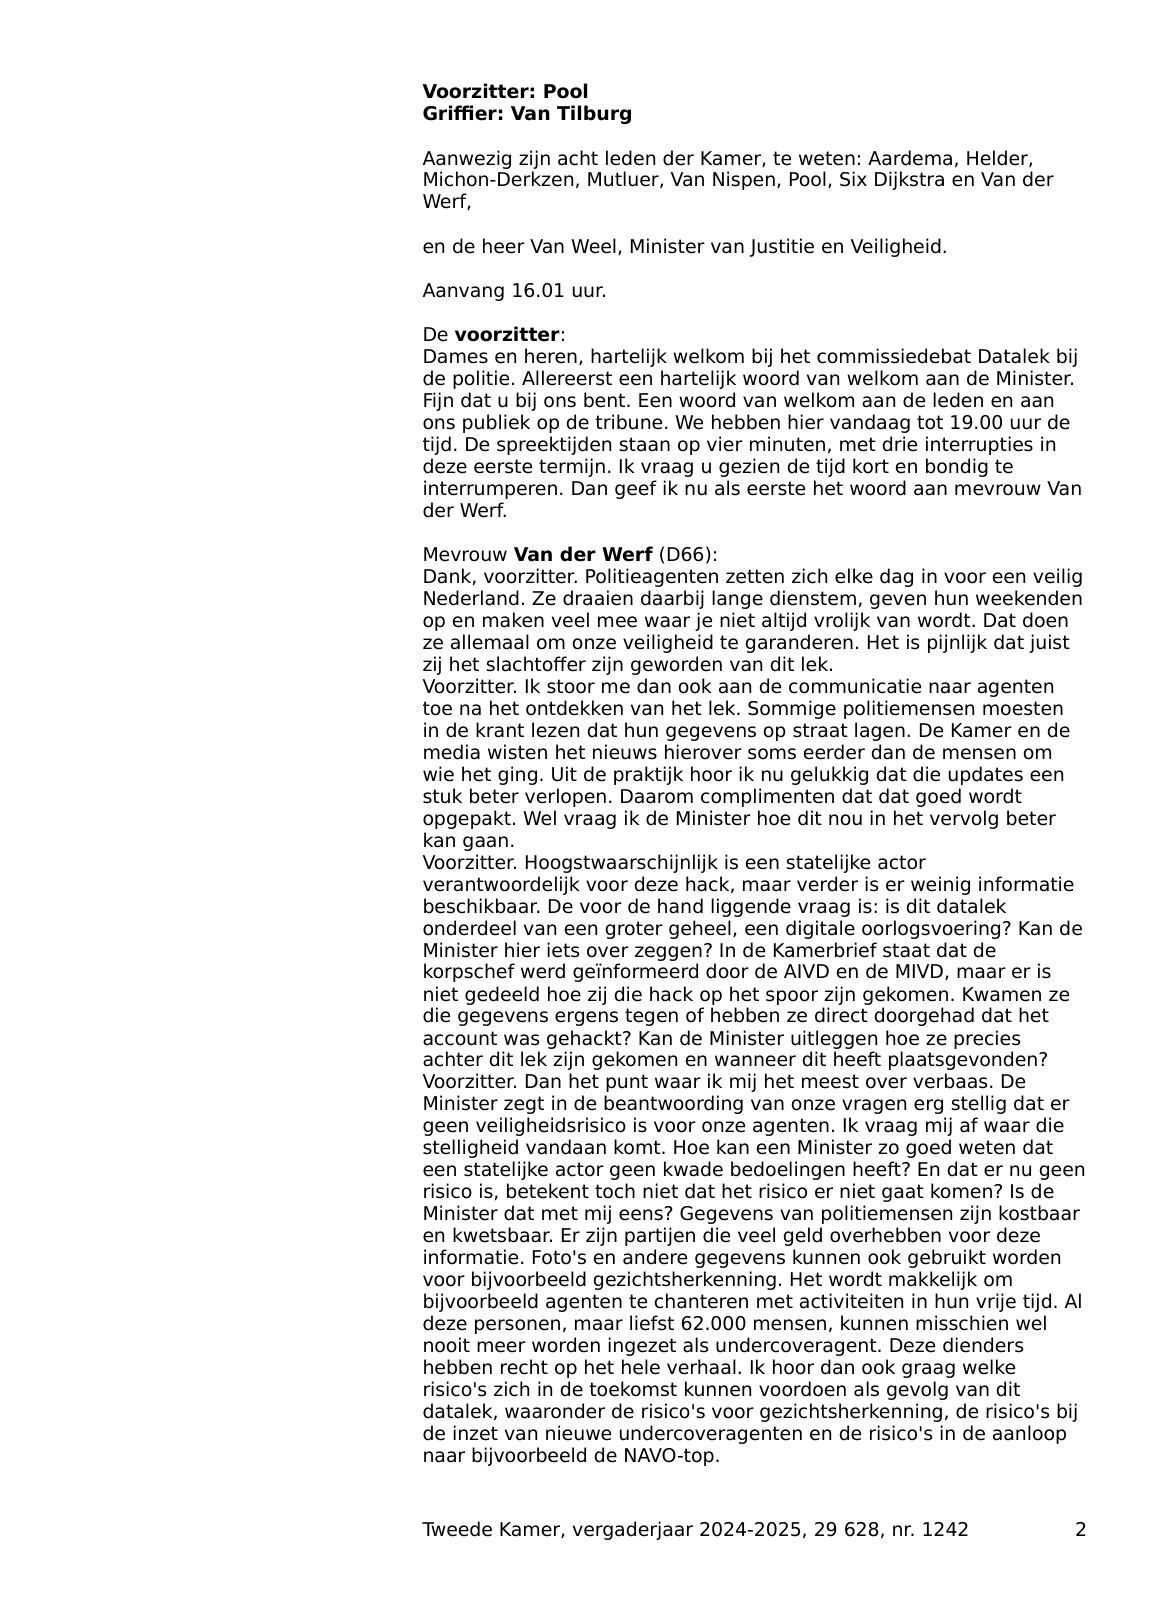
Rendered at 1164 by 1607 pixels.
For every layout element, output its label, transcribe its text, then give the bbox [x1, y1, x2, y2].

text Voorzitter. Ik stoor me dan ook aan de communicatie naar agenten toe na het ontdekken van het lek. Sommige politiemensen moesten in de krant lezen dat hun gegevens op straat lagen. De Kamer en de media wisten het nieuws hierover soms eerder dan de mensen om wie het ging. Uit de praktijk hoor ik nu gelukkig dat die updates een stuk beter verlopen. Daarom complimenten dat dat goed wordt opgepakt. Wel vraag ik de Minister hoe dit nou in het vervolg beter kan gaan. [422, 676, 1087, 852]
text Voorzitter. Dan het punt waar ik mij het meest over verbaas. De Minister zegt in de beantwoording van onze vragen erg stellig dat er geen veiligheidsrisico is voor onze agenten. Ik vraag mij af waar die stelligheid vandaan komt. Hoe kan een Minister zo goed weten dat een statelijke actor geen kwade bedoelingen heeft? En dat er nu geen risico is, betekent toch niet dat het risico er niet gaat komen? Is de Minister dat met mij eens? Gegevens van politiemensen zijn kostbaar en kwetsbaar. Er zijn partijen die veel geld overhebben voor deze informatie. Foto's en andere gegevens kunnen ook gebruikt worden voor bijvoorbeeld gezichtsherkenning. Het wordt makkelijk om bijvoorbeeld agenten te chanteren met activiteiten in hun vrije tijd. Al deze personen, maar liefst 62.000 mensen, kunnen misschien wel nooit meer worden ingezet als undercoveragent. Deze dienders hebben recht op het hele verhaal. Ik hoor dan ook graag welke risico's zich in de toekomst kunnen voordoen als gevolg van dit datalek, waaronder de risico's voor gezichtsherkenning, de risico's bij de inzet van nieuwe undercoveragenten en de risico's in de aanloop naar bijvoorbeeld de NAVO-top. [422, 1071, 1087, 1467]
text Dames en heren, hartelijk welkom bij het commissiedebat Datalek bij de politie. Allereerst een hartelijk woord van welkom aan de Minister. Fijn dat u bij ons bent. Een woord van welkom aan de leden en aan ons publiek op de tribune. We hebben hier vandaag tot 19.00 uur de tijd. De spreektijden staan op vier minuten, met drie interrupties in deze eerste termijn. Ik vraag u gezien de tijd kort en bondig te interrumperen. Dan geef ik nu als eerste het woord aan mevrouw Van der Werf. [422, 346, 1087, 522]
text Voorzitter. Hoogstwaarschijnlijk is een statelijke actor verantwoordelijk voor deze hack, maar verder is er weinig informatie beschikbaar. De voor de hand liggende vraag is: is dit datalek onderdeel van een groter geheel, een digitale oorlogsvoering? Kan de Minister hier iets over zeggen? In de Kamerbrief staat dat de korpschef werd geïnformeerd door de AIVD en de MIVD, maar er is niet gedeeld hoe zij die hack op het spoor zijn gekomen. Kwamen ze die gegevens ergens tegen of hebben ze direct doorgehad dat het account was gehackt? Kan de Minister uitleggen hoe ze precies achter dit lek zijn gekomen en wanneer dit heeft plaatsgevonden? [422, 852, 1087, 1071]
text Voorzitter: Pool [422, 81, 1087, 103]
text Mevrouw Van der Werf (D66): [422, 544, 1087, 566]
text De voorzitter: [422, 324, 1087, 346]
text en de heer Van Weel, Minister van Justitie en Veiligheid. [422, 236, 1087, 257]
text Dank, voorzitter. Politieagenten zetten zich elke dag in voor een veilig Nederland. Ze draaien daarbij lange dienstem, geven hun weekenden op en maken veel mee waar je niet altijd vrolijk van wordt. Dat doen ze allemaal om onze veiligheid te garanderen. Het is pijnlijk dat juist zij het slachtoffer zijn geworden van dit lek. [422, 566, 1087, 676]
text Aanwezig zijn acht leden der Kamer, te weten: Aardema, Helder, Michon-Derkzen, Mutluer, Van Nispen, Pool, Six Dijkstra en Van der Werf, [422, 147, 1087, 213]
text Griffier: Van Tilburg [422, 103, 1087, 125]
text Aanvang 16.01 uur. [422, 280, 1087, 302]
